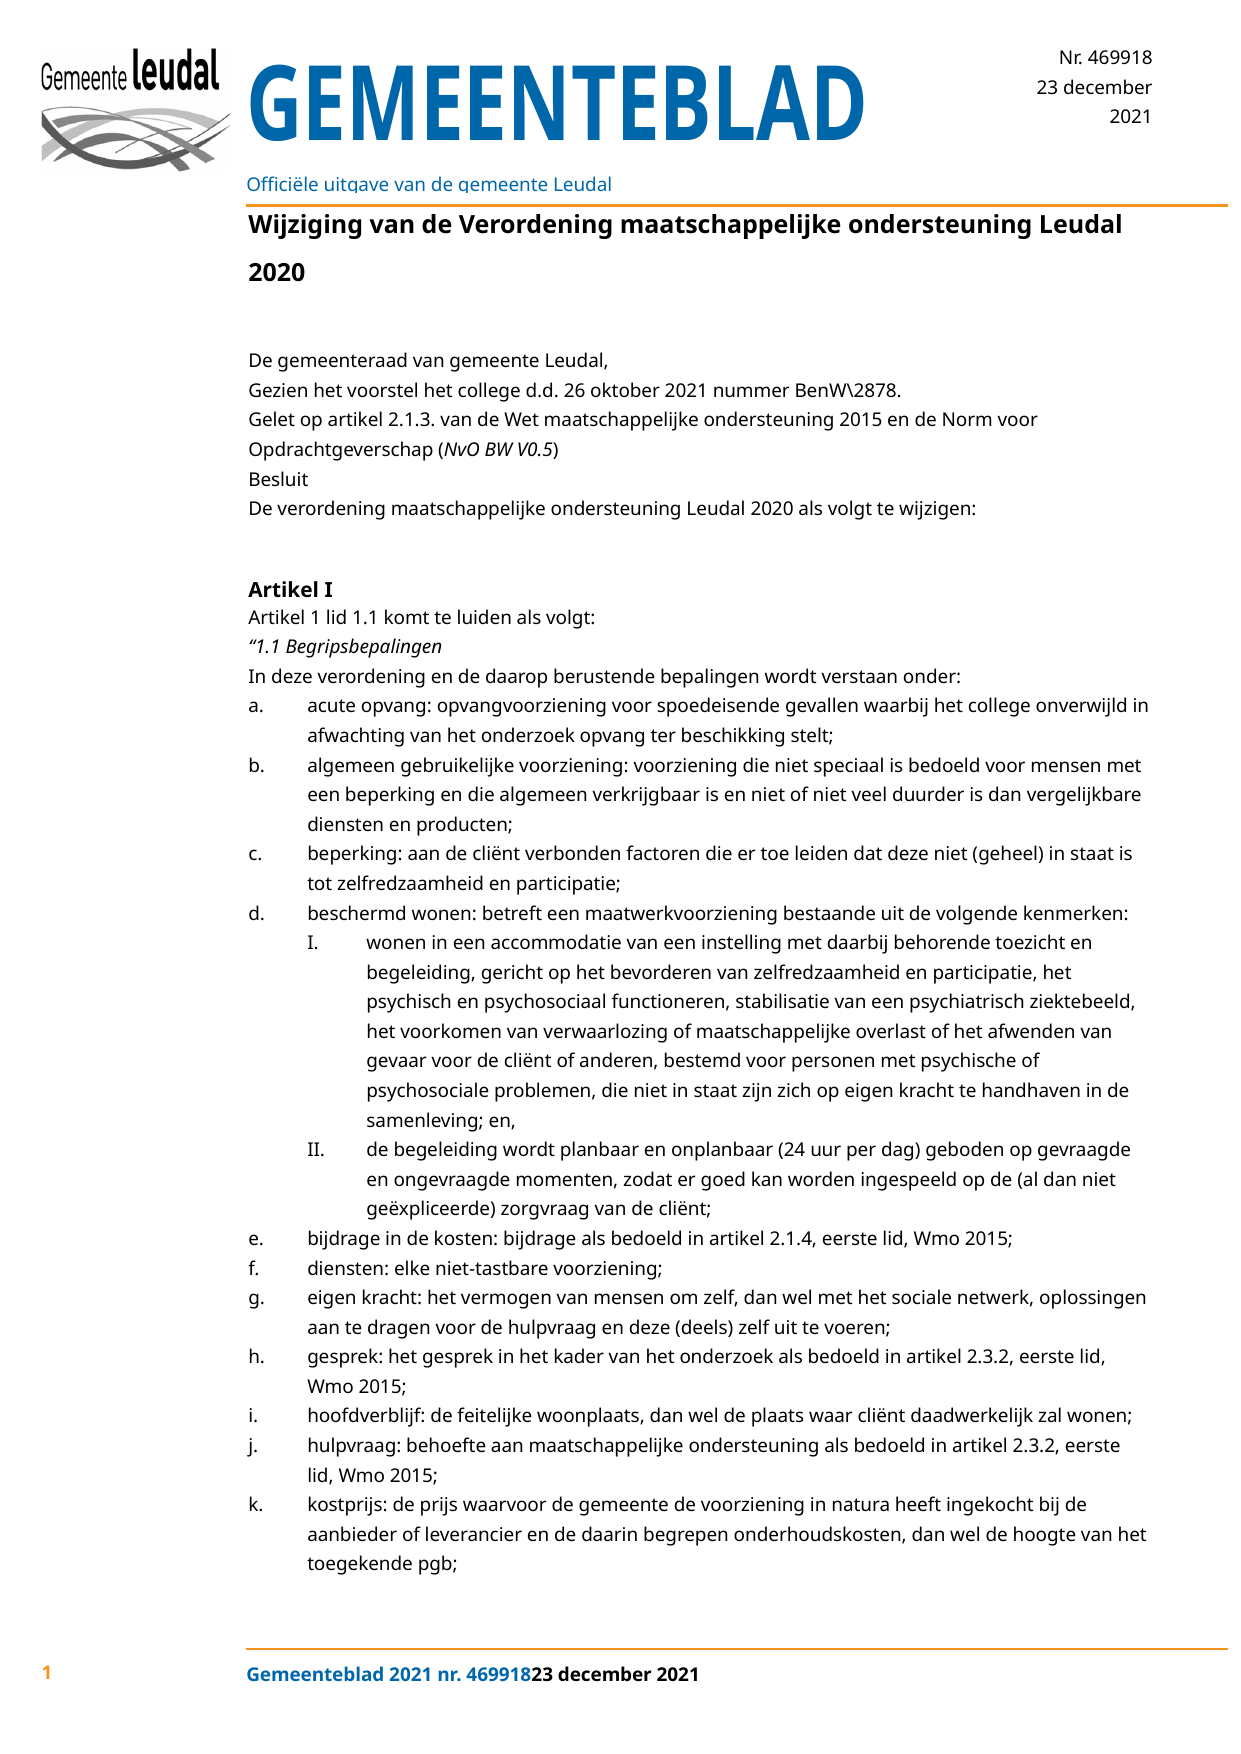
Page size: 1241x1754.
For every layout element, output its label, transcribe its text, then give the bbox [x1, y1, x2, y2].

list beschermd wonen: betreft een maatwerkvoorziening bestaande uit de volgende kenmerken: [248, 900, 1152, 925]
list diensten: elke niet-tastbare voorziening; [248, 1255, 1152, 1280]
text Wijziging van de Verordening maatschappelijke ondersteuning Leudal 2020 [248, 207, 1152, 288]
list eigen kracht: het vermogen van mensen om zelf, dan wel met het sociale netwerk, oplossingen aan te dragen voor de hulpvraag en deze (deels) zelf uit te voeren; [248, 1284, 1152, 1339]
text Besluit [248, 466, 1152, 492]
text Gezien het voorstel het college d.d. 26 oktober 2021 nummer BenW\2878. [248, 377, 1152, 403]
list de begeleiding wordt planbaar en onplanbaar (24 uur per dag) geboden op gevraagde en ongevraagde momenten, zodat er goed kan worden ingespeeld op de (al dan niet geëxpliceerde) zorgvraag van de cliënt; [307, 1136, 1152, 1221]
text Artikel I [248, 575, 1152, 604]
list kostprijs: de prijs waarvoor de gemeente de voorziening in natura heeft ingekocht bij de aanbieder of leverancier en de daarin begrepen onderhoudskosten, dan wel de hoogte van het toegekende pgb; [248, 1491, 1152, 1576]
picture [41, 47, 231, 172]
list wonen in een accommodatie van een instelling met daarbij behorende toezicht en begeleiding, gericht op het bevorderen van zelfredzaamheid en participatie, het psychisch en psychosociaal functioneren, stabilisatie van een psychiatrisch ziektebeeld, het voorkomen van verwaarlozing of maatschappelijke overlast of het afwenden van gevaar voor de cliënt of anderen, bestemd voor personen met psychische of psychosociale problemen, die niet in staat zijn zich op eigen kracht te handhaven in de samenleving; en, [307, 929, 1152, 1132]
text Gelet op artikel 2.1.3. van de Wet maatschappelijke ondersteuning 2015 en de Norm voor Opdrachtgeverschap (NvO BW V0.5) [248, 407, 1152, 462]
list bijdrage in de kosten: bijdrage als bedoeld in artikel 2.1.4, eerste lid, Wmo 2015; [248, 1225, 1152, 1251]
text In deze verordening en de daarop berustende bepalingen wordt verstaan onder: [248, 663, 1152, 689]
list acute opvang: opvangvoorziening voor spoedeisende gevallen waarbij het college onverwijld in afwachting van het onderzoek opvang ter beschikking stelt; [248, 693, 1152, 748]
list hoofdverblijf: de feitelijke woonplaats, dan wel de plaats waar cliënt daadwerkelijk zal wonen; [248, 1403, 1152, 1428]
list hulpvraag: behoefte aan maatschappelijke ondersteuning als bedoeld in artikel 2.3.2, eerste lid, Wmo 2015; [248, 1432, 1152, 1487]
list algemeen gebruikelijke voorziening: voorziening die niet speciaal is bedoeld voor mensen met een beperking en die algemeen verkrijgbaar is en niet of niet veel duurder is dan vergelijkbare diensten en producten; [248, 752, 1152, 837]
list gesprek: het gesprek in het kader van het onderzoek als bedoeld in artikel 2.3.2, eerste lid, Wmo 2015; [248, 1343, 1152, 1399]
text Artikel 1 lid 1.1 komt te luiden als volgt: [248, 604, 1152, 629]
list beperking: aan de cliënt verbonden factoren die er toe leiden dat deze niet (geheel) in staat is tot zelfredzaamheid en participatie; [248, 841, 1152, 896]
text De verordening maatschappelijke ondersteuning Leudal 2020 als volgt te wijzigen: [248, 495, 1152, 521]
text “1.1 Begripsbepalingen [248, 633, 1152, 659]
text De gemeenteraad van gemeente Leudal, [248, 347, 1152, 373]
